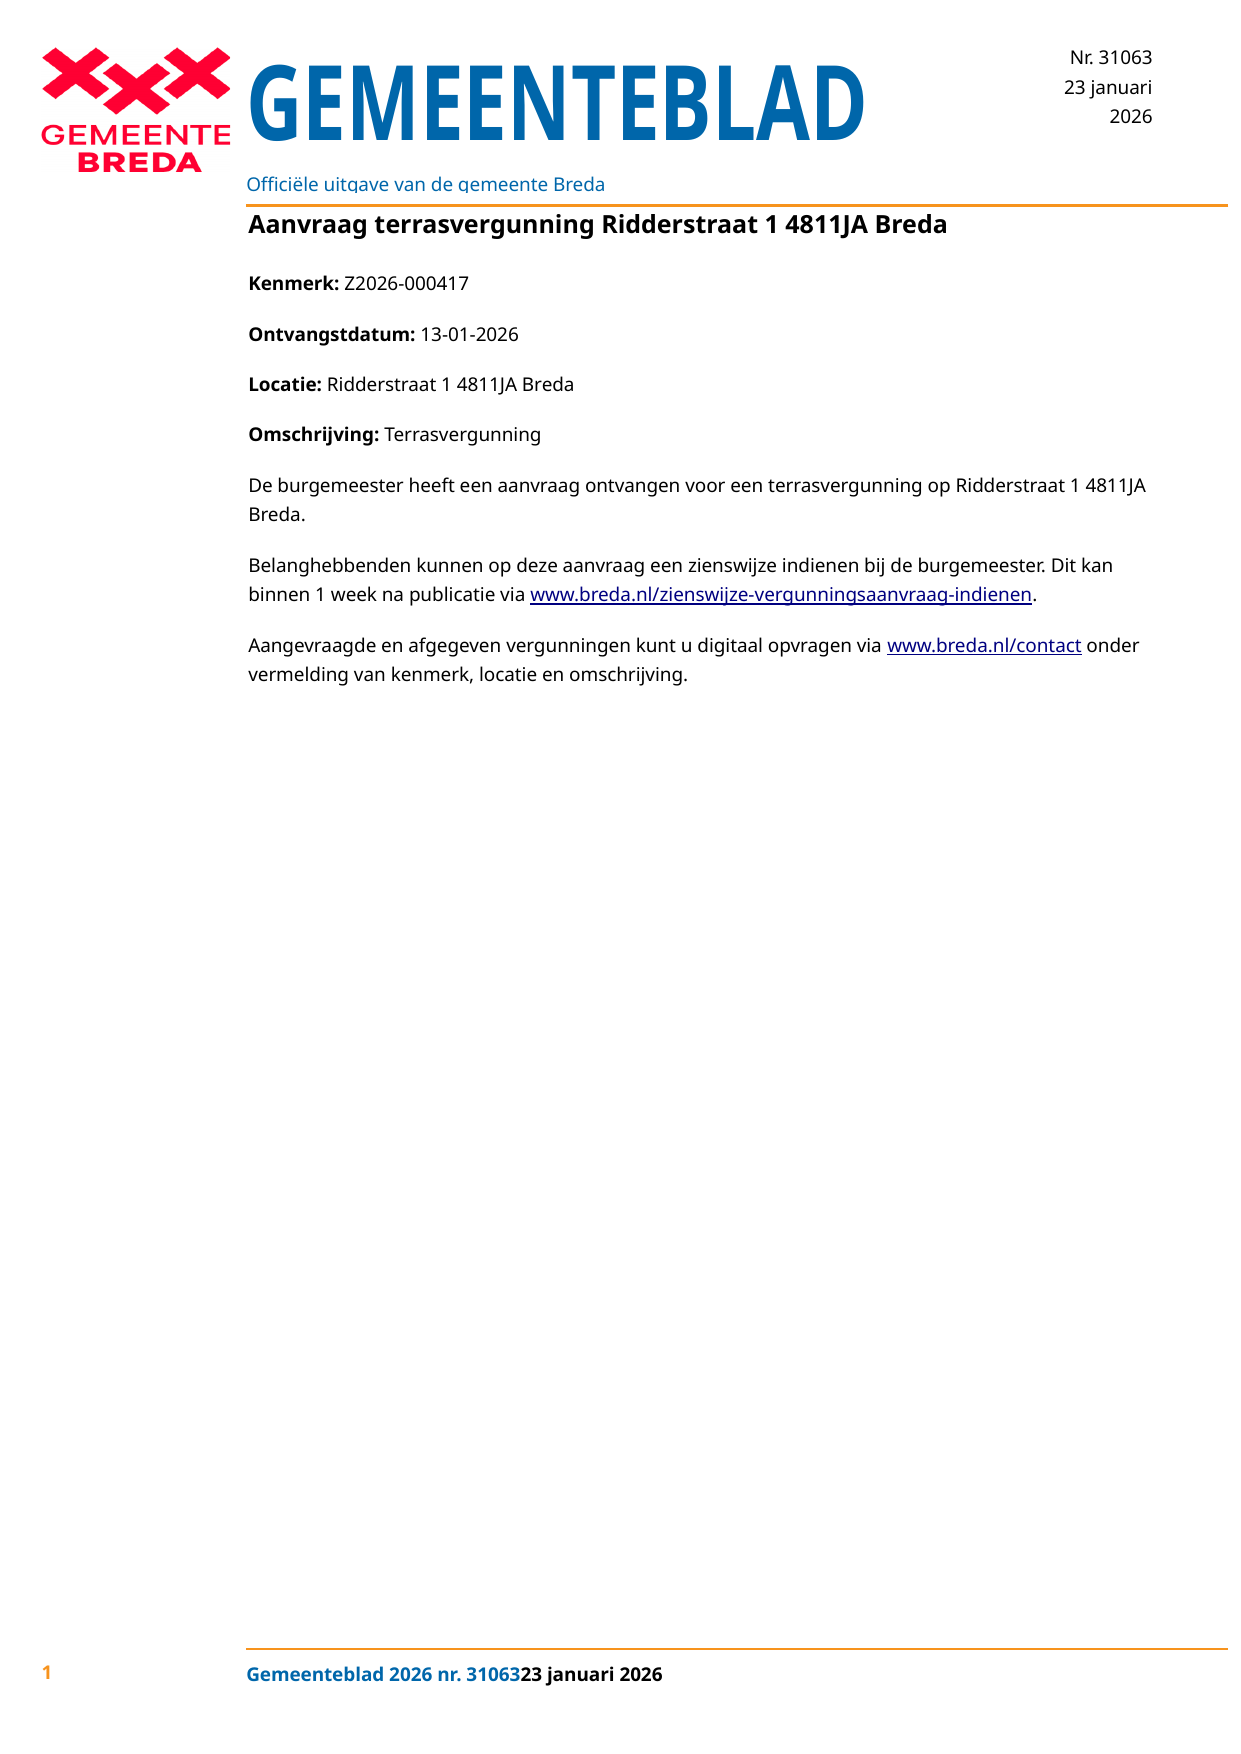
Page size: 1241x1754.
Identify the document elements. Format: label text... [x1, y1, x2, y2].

text Belanghebbenden kunnen op deze aanvraag een zienswijze indienen bij de burgemeester. Dit kan binnen 1 week na publicatie via www.breda.nl/zienswijze-vergunningsaanvraag-indienen. [248, 552, 1152, 607]
text Kenmerk: Z2026-000417 [248, 270, 1152, 296]
text Ontvangstdatum: 13-01-2026 [248, 321, 1152, 346]
text Aangevraagde en afgegeven vergunningen kunt u digitaal opvragen via www.breda.nl/contact onder vermelding van kenmerk, locatie en omschrijving. [248, 632, 1152, 687]
text Locatie: Ridderstraat 1 4811JA Breda [248, 371, 1152, 397]
text Omschrijving: Terrasvergunning [248, 422, 1152, 447]
picture [41, 47, 231, 172]
text Aanvraag terrasvergunning Ridderstraat 1 4811JA Breda [248, 207, 1152, 241]
text De burgemeester heeft een aanvraag ontvangen voor een terrasvergunning op Ridderstraat 1 4811JA Breda. [248, 472, 1152, 527]
